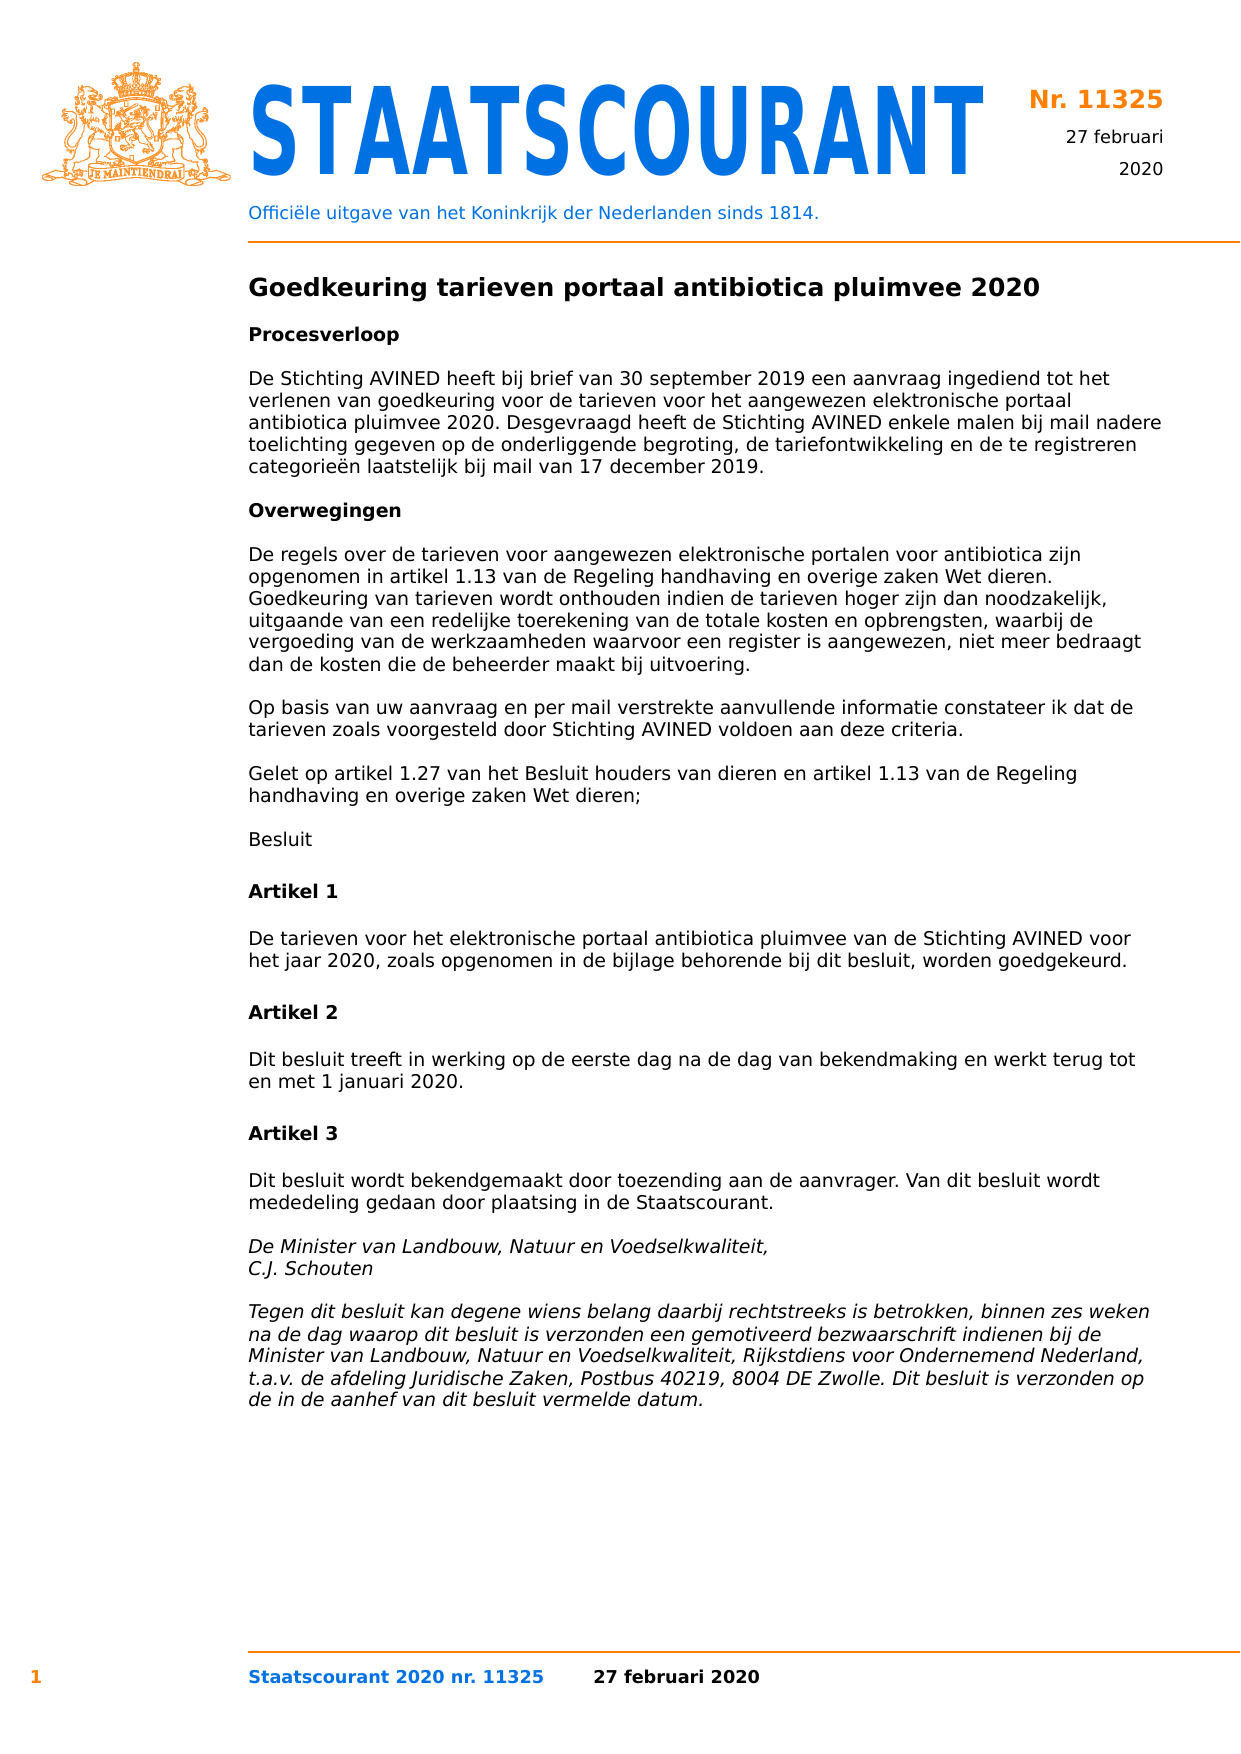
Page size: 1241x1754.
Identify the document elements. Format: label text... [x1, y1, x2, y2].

table_cell Officiële uitgave van het Koninkrijk der Nederlanden sinds 1814. [248, 203, 1240, 241]
picture [41, 62, 231, 186]
text Tegen dit besluit kan degene wiens belang daarbij rechtstreeks is betrokken, binnen zes weken na de dag waarop dit besluit is verzonden een gemotiveerd bezwaarschrift indienen bij de Minister van Landbouw, Natuur en Voedselkwaliteit, Rijkstdiens voor Ondernemend Nederland, t.a.v. de afdeling Juridische Zaken, Postbus 40219, 8004 DE Zwolle. Dit besluit is verzonden op de in de aanhef van dit besluit vermelde datum. [248, 1301, 1163, 1411]
subtitle Artikel 3 [248, 1123, 1163, 1145]
subtitle Artikel 1 [248, 881, 1163, 903]
text Gelet op artikel 1.27 van het Besluit houders van dieren en artikel 1.13 van de Regeling handhaving en overige zaken Wet dieren; [248, 763, 1163, 807]
text De tarieven voor het elektronische portaal antibiotica pluimvee van de Stichting AVINED voor het jaar 2020, zoals opgenomen in de bijlage behorende bij dit besluit, worden goedgekeurd. [248, 928, 1163, 972]
subtitle Procesverloop [248, 324, 1163, 346]
subtitle Artikel 2 [248, 1002, 1163, 1024]
table_header Nr. 11325 [998, 62, 1240, 121]
text De regels over de tarieven voor aangewezen elektronische portalen voor antibiotica zijn opgenomen in artikel 1.13 van de Regeling handhaving en overige zaken Wet dieren. Goedkeuring van tarieven wordt onthouden indien de tarieven hoger zijn dan noodzakelijk, uitgaande van een redelijke toerekening van de totale kosten en opbrengsten, waarbij de vergoeding van de werkzaamheden waarvoor een register is aangewezen, niet meer bedraagt dan de kosten die de beheerder maakt bij uitvoering. [248, 543, 1163, 675]
table_cell 2020 [998, 153, 1240, 203]
subtitle Overwegingen [248, 500, 1163, 522]
text Dit besluit treeft in werking op de eerste dag na de dag van bekendmaking en werkt terug tot en met 1 januari 2020. [248, 1049, 1163, 1093]
table_header STAATSCOURANT [248, 62, 998, 203]
text Op basis van uw aanvraag en per mail verstrekte aanvullende informatie constateer ik dat de tarieven zoals voorgesteld door Stichting AVINED voldoen aan deze criteria. [248, 697, 1163, 741]
table_header [25, 62, 248, 241]
text Dit besluit wordt bekendgemaakt door toezending aan de aanvrager. Van dit besluit wordt mededeling gedaan door plaatsing in de Staatscourant. [248, 1170, 1163, 1214]
text De Minister van Landbouw, Natuur en Voedselkwaliteit, C.J. Schouten [248, 1236, 1163, 1279]
text De Stichting AVINED heeft bij brief van 30 september 2019 een aanvraag ingediend tot het verlenen van goedkeuring voor de tarieven voor het aangewezen elektronische portaal antibiotica pluimvee 2020. Desgevraagd heeft de Stichting AVINED enkele malen bij mail nadere toelichting gegeven op de onderliggende begroting, de tariefontwikkeling en de te registreren categorieën laatstelijk bij mail van 17 december 2019. [248, 368, 1163, 478]
table_cell 27 februari [998, 121, 1240, 153]
text Besluit [248, 829, 1163, 851]
subtitle Goedkeuring tarieven portaal antibiotica pluimvee 2020 [248, 273, 1163, 302]
